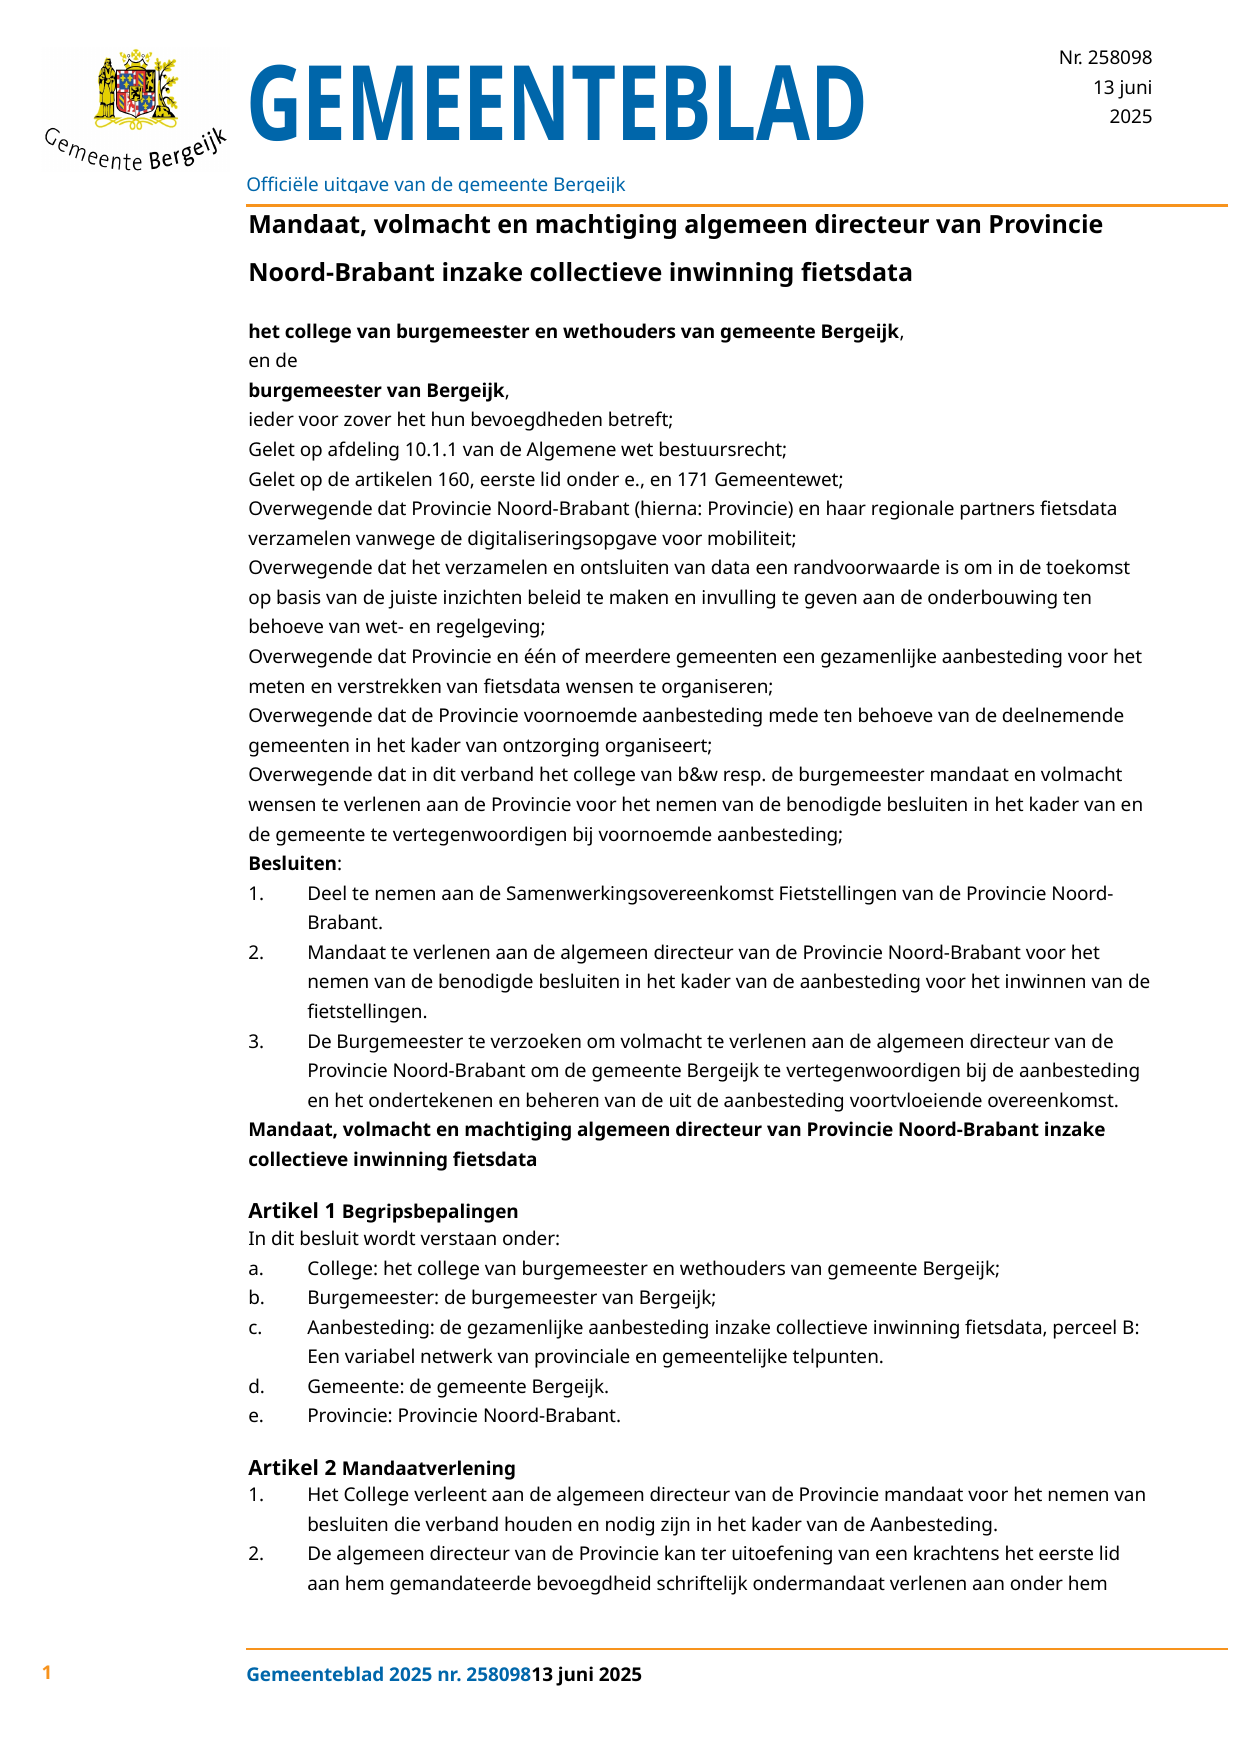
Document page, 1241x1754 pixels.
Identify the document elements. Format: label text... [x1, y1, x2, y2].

list De Burgemeester te verzoeken om volmacht te verlenen aan de algemeen directeur van de Provincie Noord-Brabant om de gemeente Bergeijk te vertegenwoordigen bij de aanbesteding en het ondertekenen en beheren van de uit de aanbesteding voortvloeiende overeenkomst. [248, 1028, 1152, 1113]
list Deel te nemen aan de Samenwerkingsovereenkomst Fietstellingen van de Provincie Noord-Brabant. [248, 880, 1152, 935]
list Burgemeester: de burgemeester van Bergeijk; [248, 1284, 1152, 1310]
text Overwegende dat Provincie en één of meerdere gemeenten een gezamenlijke aanbesteding voor het meten en verstrekken van fietsdata wensen te organiseren; [248, 643, 1152, 699]
text Overwegende dat in dit verband het college van b&w resp. de burgemeester mandaat en volmacht wensen te verlenen aan de Provincie voor het nemen van de benodigde besluiten in het kader van en de gemeente te vertegenwoordigen bij voornoemde aanbesteding; [248, 762, 1152, 847]
list Mandaat te verlenen aan de algemeen directeur van de Provincie Noord-Brabant voor het nemen van de benodigde besluiten in het kader van de aanbesteding voor het inwinnen van de fietstellingen. [248, 939, 1152, 1024]
text Mandaat, volmacht en machtiging algemeen directeur van Provincie Noord-Brabant inzake collectieve inwinning fietsdata [248, 207, 1152, 288]
text Gelet op afdeling 10.1.1 van de Algemene wet bestuursrecht; [248, 436, 1152, 462]
text Gelet op de artikelen 160, eerste lid onder e., en 171 Gemeentewet; [248, 466, 1152, 492]
list Aanbesteding: de gezamenlijke aanbesteding inzake collectieve inwinning fietsdata, perceel B: Een variabel netwerk van provinciale en gemeentelijke telpunten. [248, 1314, 1152, 1369]
text Overwegende dat Provincie Noord-Brabant (hierna: Provincie) en haar regionale partners fietsdata verzamelen vanwege de digitaliseringsopgave voor mobiliteit; [248, 495, 1152, 551]
list Het College verleent aan de algemeen directeur van de Provincie mandaat voor het nemen van besluiten die verband houden en nodig zijn in het kader van de Aanbesteding. [248, 1481, 1152, 1537]
text het college van burgemeester en wethouders van gemeente Bergeijk, [248, 318, 1152, 344]
text Besluiten: [248, 850, 1152, 876]
text Artikel 2 Mandaatverlening [248, 1453, 1152, 1481]
text Mandaat, volmacht en machtiging algemeen directeur van Provincie Noord-Brabant inzake collectieve inwinning fietsdata [248, 1117, 1152, 1172]
list Gemeente: de gemeente Bergeijk. [248, 1373, 1152, 1399]
picture [41, 47, 231, 172]
text Artikel 1 Begripsbepalingen [248, 1197, 1152, 1225]
list De algemeen directeur van de Provincie kan ter uitoefening van een krachtens het eerste lid aan hem gemandateerde bevoegdheid schriftelijk ondermandaat verlenen aan onder hem [248, 1541, 1152, 1596]
list Provincie: Provincie Noord-Brabant. [248, 1403, 1152, 1428]
text burgemeester van Bergeijk, [248, 377, 1152, 403]
text In dit besluit wordt verstaan onder: [248, 1225, 1152, 1251]
text Overwegende dat de Provincie voornoemde aanbesteding mede ten behoeve van de deelnemende gemeenten in het kader van ontzorging organiseert; [248, 702, 1152, 758]
text ieder voor zover het hun bevoegdheden betreft; [248, 407, 1152, 432]
text Overwegende dat het verzamelen en ontsluiten van data een randvoorwaarde is om in de toekomst op basis van de juiste inzichten beleid te maken en invulling te geven aan de onderbouwing ten behoeve van wet- en regelgeving; [248, 554, 1152, 639]
list College: het college van burgemeester en wethouders van gemeente Bergeijk; [248, 1255, 1152, 1280]
text en de [248, 347, 1152, 373]
